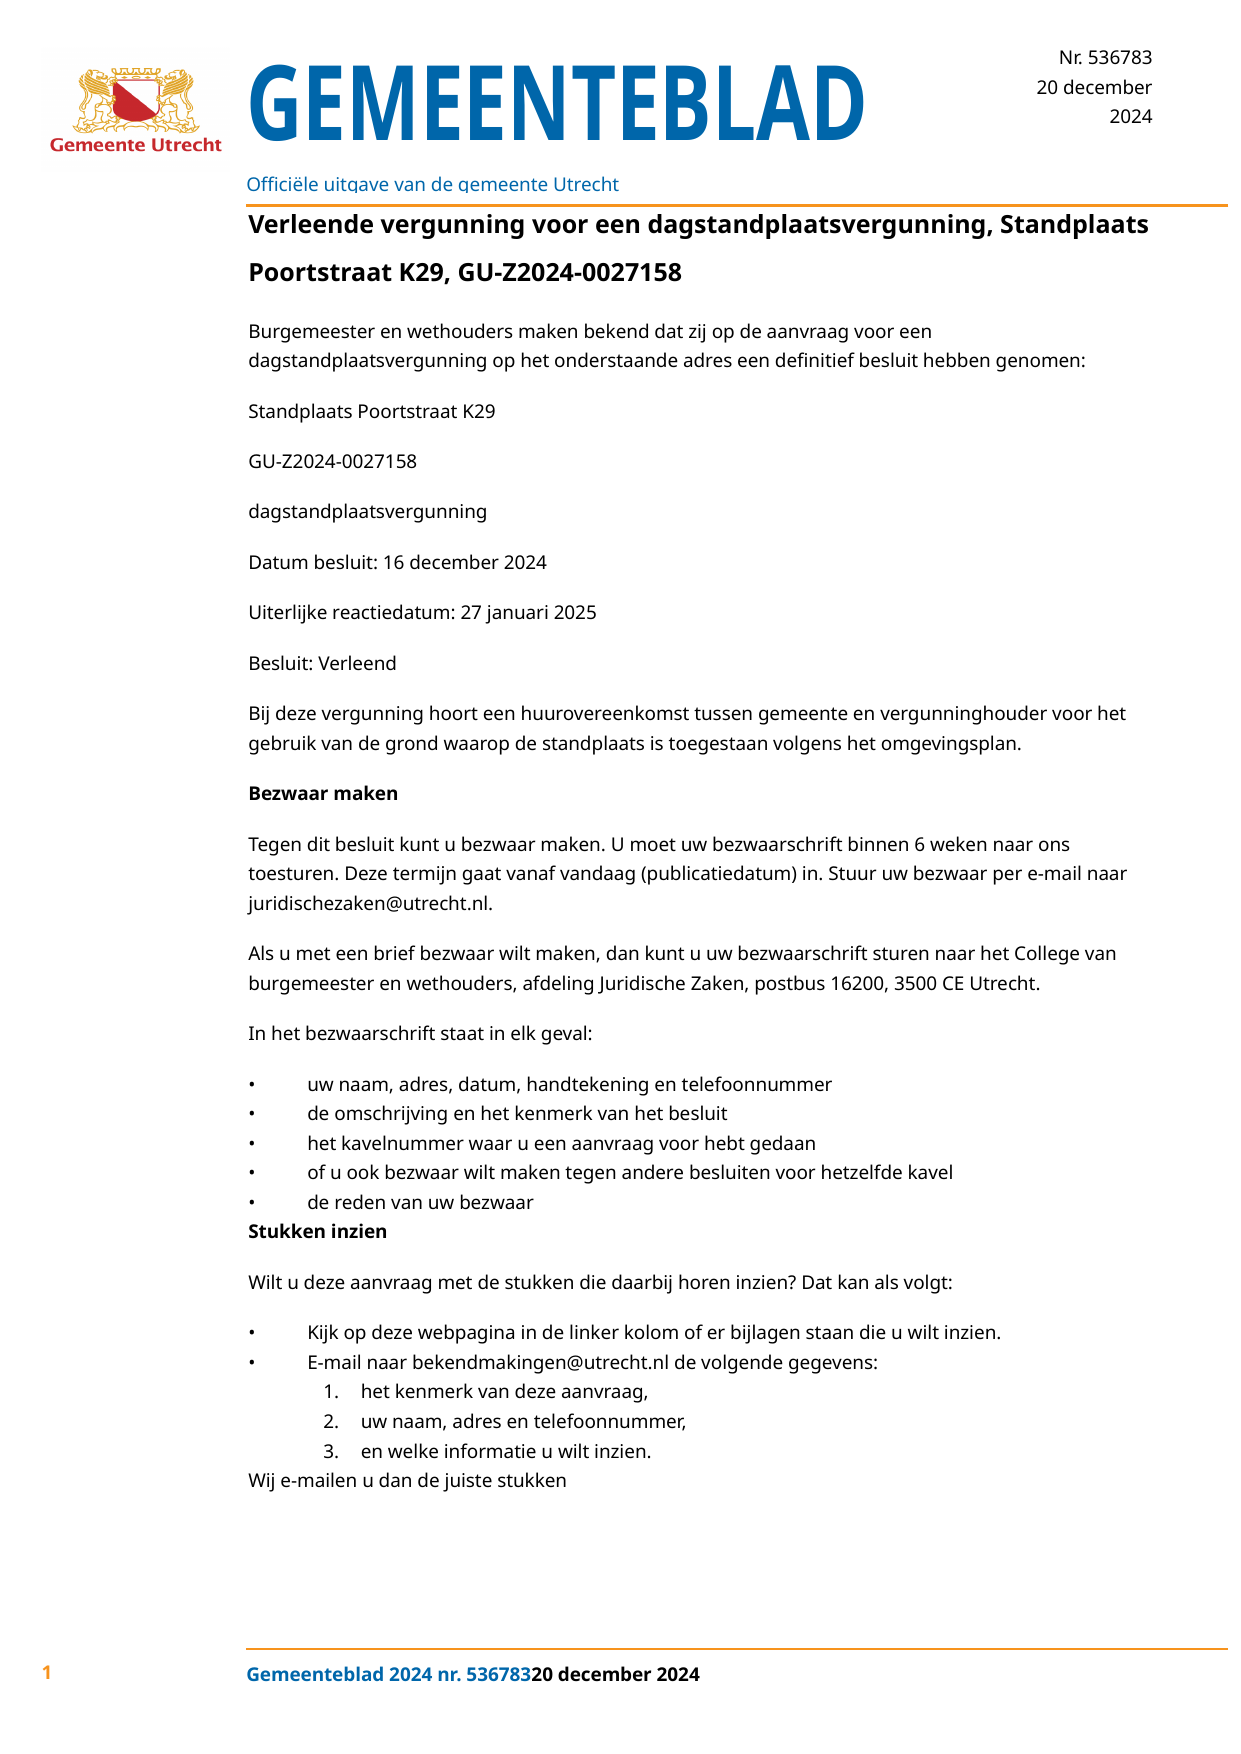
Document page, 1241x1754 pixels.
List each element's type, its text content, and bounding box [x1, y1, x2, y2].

picture [41, 47, 231, 172]
text Verleende vergunning voor een dagstandplaatsvergunning, Standplaats Poortstraat K29, GU-Z2024-0027158 [248, 207, 1152, 288]
text Bij deze vergunning hoort een huurovereenkomst tussen gemeente en vergunninghouder voor het gebruik van de grond waarop de standplaats is toegestaan volgens het omgevingsplan. [248, 700, 1152, 756]
list en welke informatie u wilt inzien. [323, 1438, 1152, 1464]
list of u ook bezwaar wilt maken tegen andere besluiten voor hetzelfde kavel [248, 1159, 1152, 1185]
list de omschrijving en het kenmerk van het besluit [248, 1100, 1152, 1126]
text GU-Z2024-0027158 [248, 448, 1152, 474]
text Burgemeester en wethouders maken bekend dat zij op de aanvraag voor een dagstandplaatsvergunning op het onderstaande adres een definitief besluit hebben genomen: [248, 318, 1152, 373]
list uw naam, adres, datum, handtekening en telefoonnummer [248, 1071, 1152, 1097]
list E-mail naar bekendmakingen@utrecht.nl de volgende gegevens: [248, 1349, 1152, 1375]
list Kijk op deze webpagina in de linker kolom of er bijlagen staan die u wilt inzien. [248, 1319, 1152, 1345]
list het kenmerk van deze aanvraag, [323, 1379, 1152, 1404]
text Als u met een brief bezwaar wilt maken, dan kunt u uw bezwaarschrift sturen naar het College van burgemeester en wethouders, afdeling Juridische Zaken, postbus 16200, 3500 CE Utrecht. [248, 940, 1152, 996]
text Datum besluit: 16 december 2024 [248, 549, 1152, 575]
text In het bezwaarschrift staat in elk geval: [248, 1020, 1152, 1046]
list uw naam, adres en telefoonnummer, [323, 1408, 1152, 1434]
text dagstandplaatsvergunning [248, 499, 1152, 524]
text Besluit: Verleend [248, 650, 1152, 676]
text Uiterlijke reactiedatum: 27 januari 2025 [248, 599, 1152, 625]
text Wilt u deze aanvraag met de stukken die daarbij horen inzien? Dat kan als volgt: [248, 1269, 1152, 1295]
text Standplaats Poortstraat K29 [248, 398, 1152, 424]
text Wij e-mailen u dan de juiste stukken [248, 1467, 1152, 1493]
text Bezwaar maken [248, 780, 1152, 806]
text Stukken inzien [248, 1219, 1152, 1244]
list het kavelnummer waar u een aanvraag voor hebt gedaan [248, 1130, 1152, 1156]
list de reden van uw bezwaar [248, 1189, 1152, 1215]
text Tegen dit besluit kunt u bezwaar maken. U moet uw bezwaarschrift binnen 6 weken naar ons toesturen. Deze termijn gaat vanaf vandaag (publicatiedatum) in. Stuur uw bezwaar per e-mail naar juridischezaken@utrecht.nl. [248, 831, 1152, 916]
